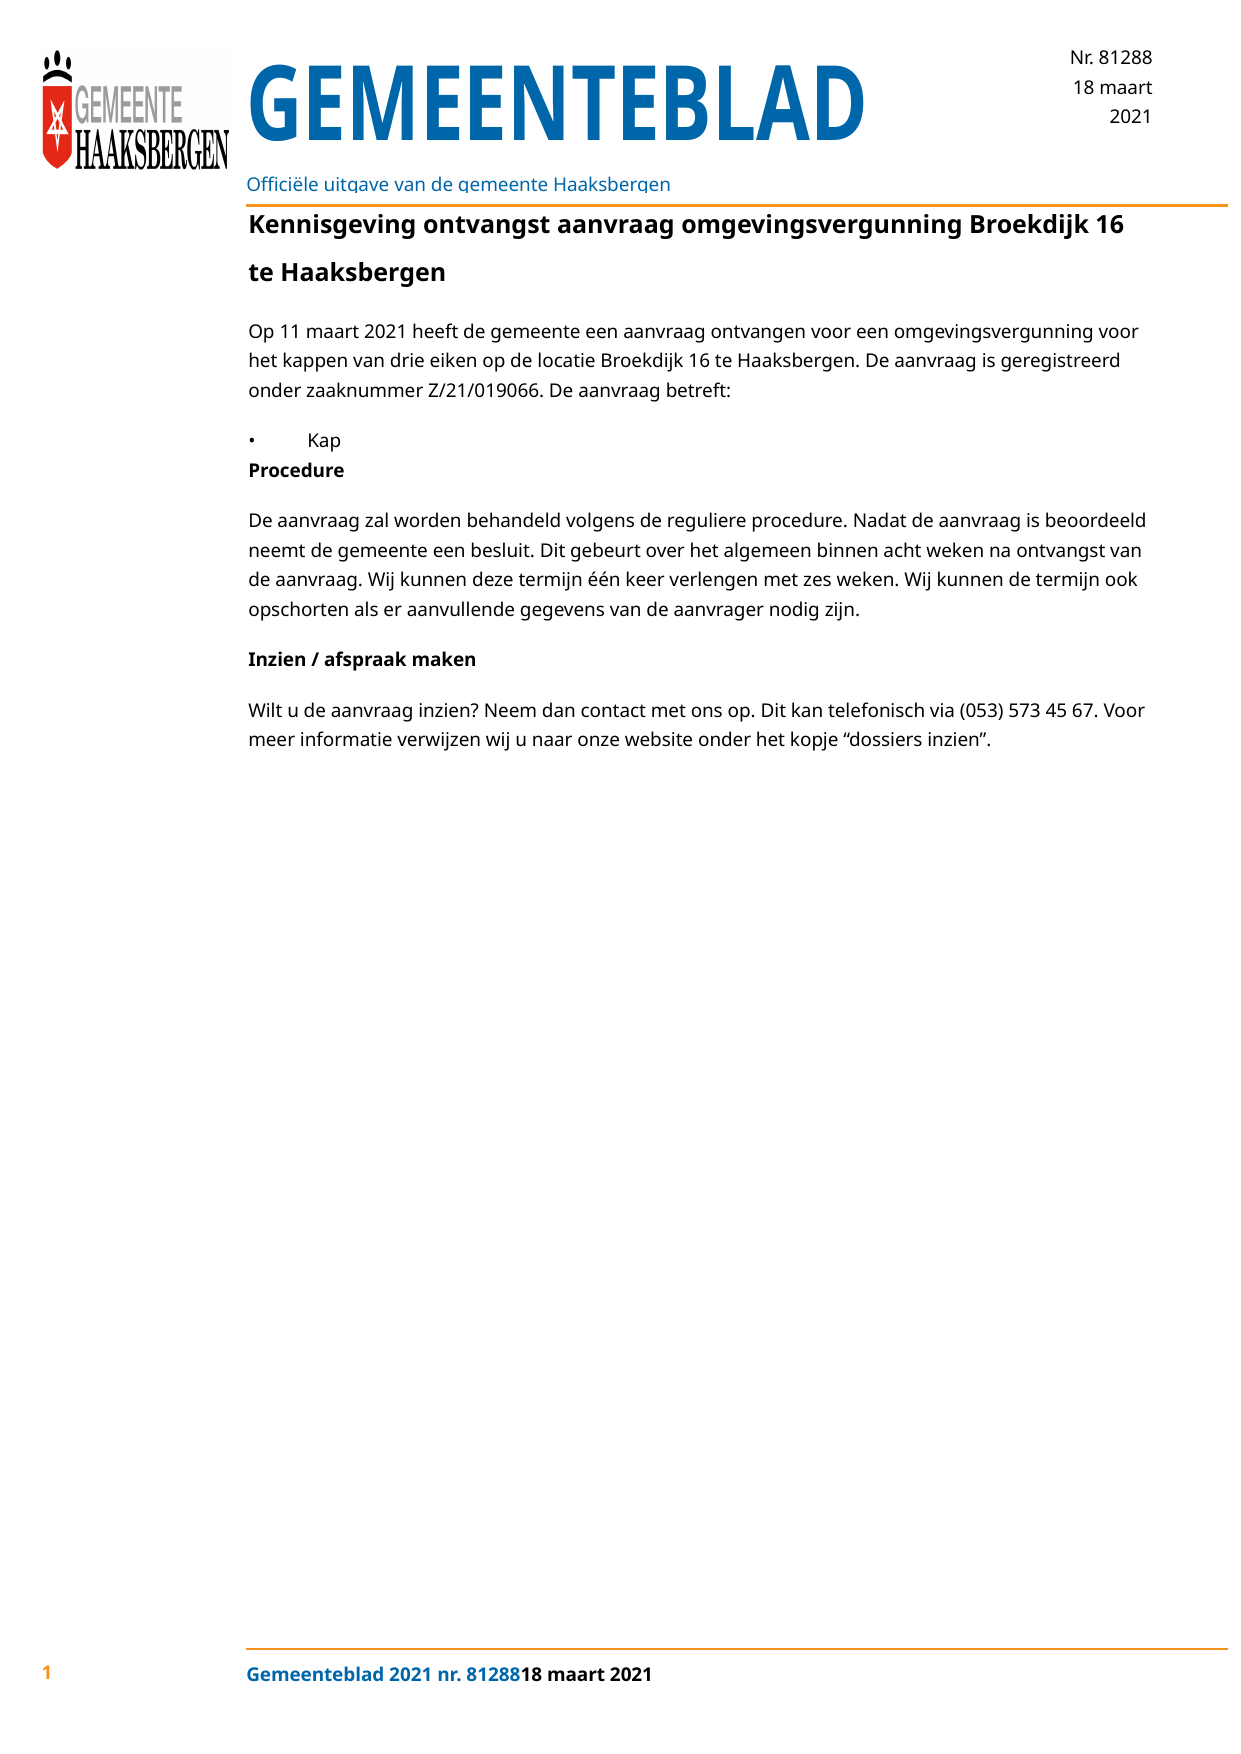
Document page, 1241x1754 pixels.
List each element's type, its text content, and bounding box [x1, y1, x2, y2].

text Inzien / afspraak maken [248, 647, 1152, 672]
text Kennisgeving ontvangst aanvraag omgevingsvergunning Broekdijk 16 te Haaksbergen [248, 207, 1152, 288]
list Kap [248, 427, 1152, 453]
picture [41, 47, 231, 172]
text Procedure [248, 457, 1152, 483]
text Op 11 maart 2021 heeft de gemeente een aanvraag ontvangen voor een omgevingsvergunning voor het kappen van drie eiken op de locatie Broekdijk 16 te Haaksbergen. De aanvraag is geregistreerd onder zaaknummer Z/21/019066. De aanvraag betreft: [248, 318, 1152, 403]
text De aanvraag zal worden behandeld volgens de reguliere procedure. Nadat de aanvraag is beoordeeld neemt de gemeente een besluit. Dit gebeurt over het algemeen binnen acht weken na ontvangst van de aanvraag. Wij kunnen deze termijn één keer verlengen met zes weken. Wij kunnen de termijn ook opschorten als er aanvullende gegevens van de aanvrager nodig zijn. [248, 507, 1152, 622]
text Wilt u de aanvraag inzien? Neem dan contact met ons op. Dit kan telefonisch via (053) 573 45 67. Voor meer informatie verwijzen wij u naar onze website onder het kopje “dossiers inzien”. [248, 697, 1152, 752]
